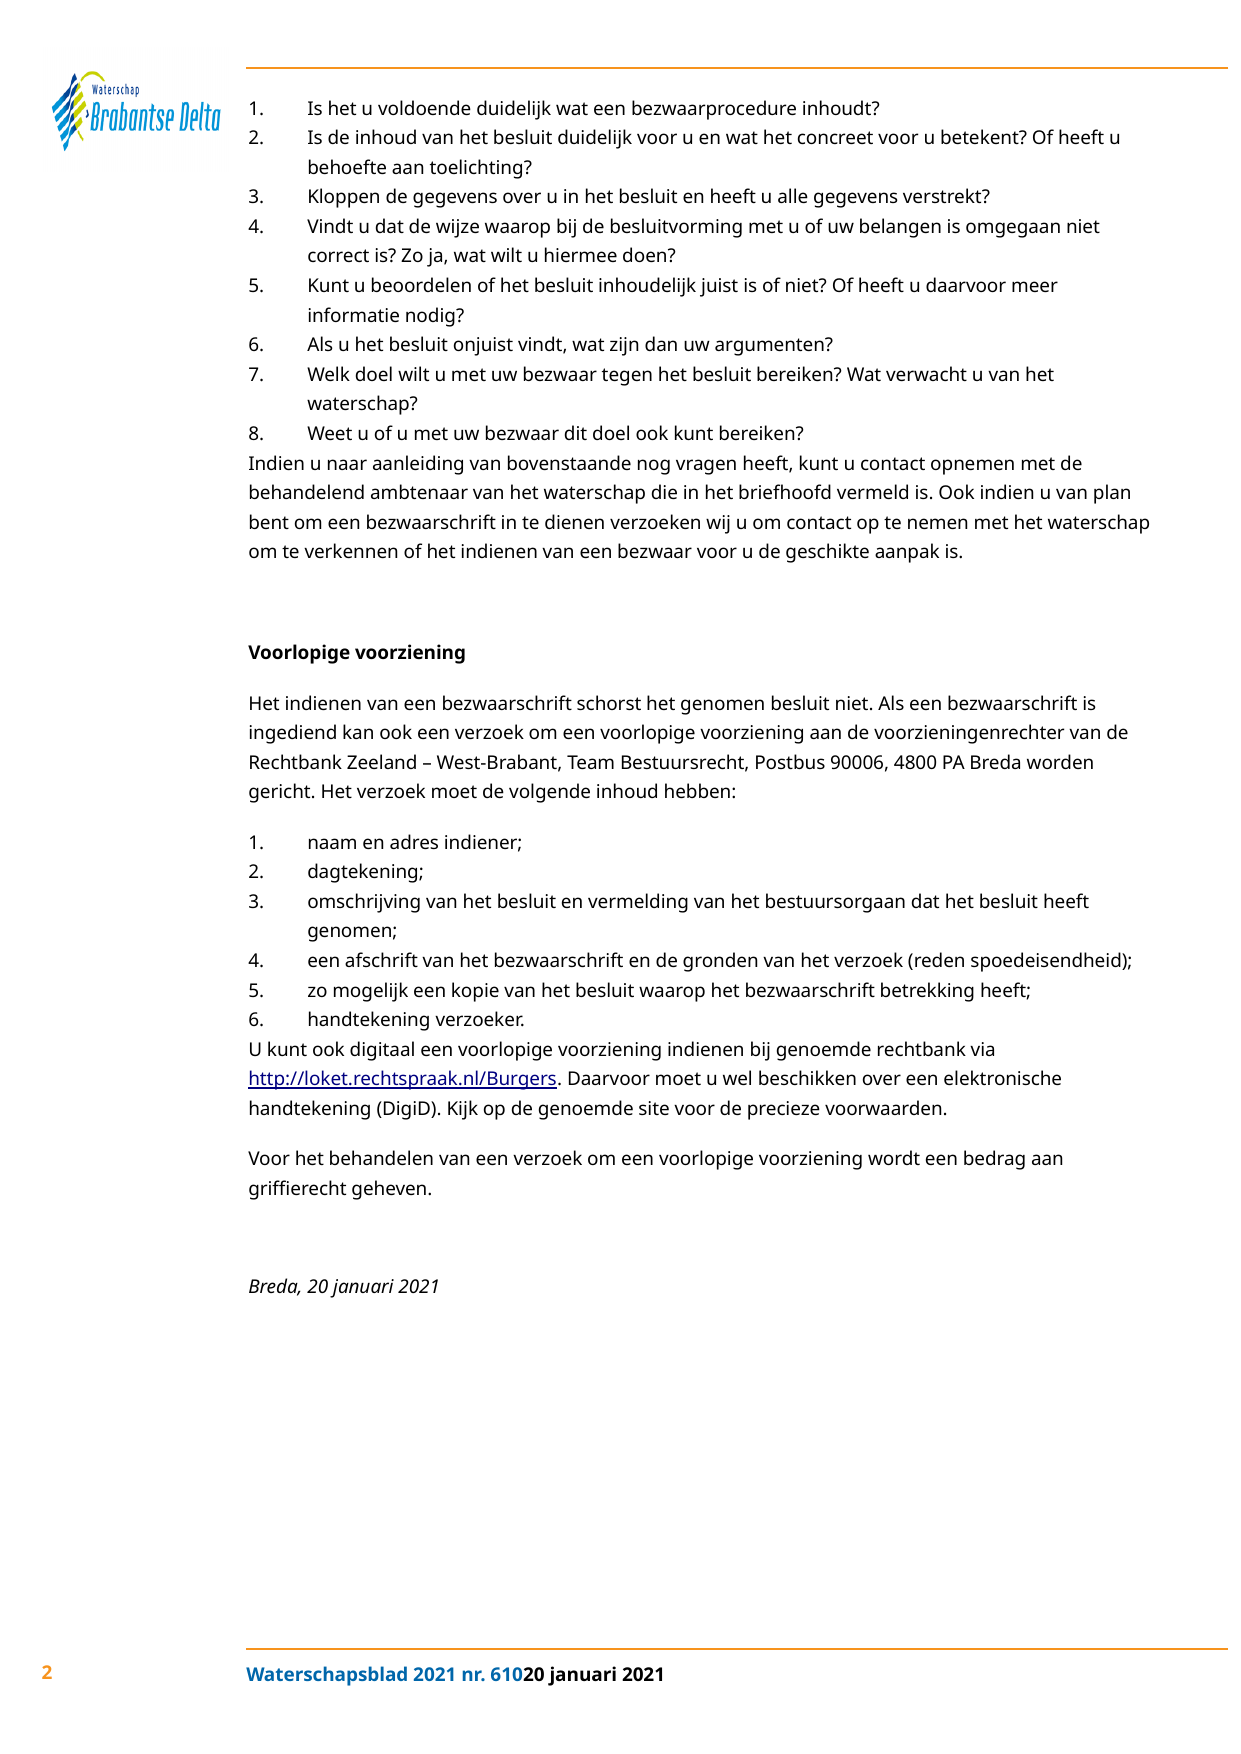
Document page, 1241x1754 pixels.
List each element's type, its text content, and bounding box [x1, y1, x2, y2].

list dagtekening; [248, 858, 1152, 884]
text Het indienen van een bezwaarschrift schorst het genomen besluit niet. Als een bezwaarschrift is ingediend kan ook een verzoek om een voorlopige voorziening aan de voorzieningenrechter van de Rechtbank Zeeland – West-Brabant, Team Bestuursrecht, Postbus 90006, 4800 PA Breda worden gericht. Het verzoek moet de volgende inhoud hebben: [248, 690, 1152, 804]
list Welk doel wilt u met uw bezwaar tegen het besluit bereiken? Wat verwacht u van het waterschap? [248, 361, 1152, 416]
list zo mogelijk een kopie van het besluit waarop het bezwaarschrift betrekking heeft; [248, 977, 1152, 1003]
text Voorlopige voorziening [248, 639, 1152, 665]
list een afschrift van het bezwaarschrift en de gronden van het verzoek (reden spoedeisendheid); [248, 947, 1152, 973]
list Is het u voldoende duidelijk wat een bezwaarprocedure inhoudt? [248, 95, 1152, 121]
list naam en adres indiener; [248, 829, 1152, 855]
text Voor het behandelen van een verzoek om een voorlopige voorziening wordt een bedrag aan griffierecht geheven. [248, 1146, 1152, 1201]
list omschrijving van het besluit en vermelding van het bestuursorgaan dat het besluit heeft genomen; [248, 888, 1152, 943]
text Breda, 20 januari 2021 [248, 1273, 1152, 1299]
picture [41, 47, 231, 172]
list Weet u of u met uw bezwaar dit doel ook kunt bereiken? [248, 420, 1152, 446]
text U kunt ook digitaal een voorlopige voorziening indienen bij genoemde rechtbank via http://loket.rechtspraak.nl/Burgers. Daarvoor moet u wel beschikken over een elektronische handtekening (DigiD). Kijk op de genoemde site voor de precieze voorwaarden. [248, 1036, 1152, 1121]
list Vindt u dat de wijze waarop bij de besluitvorming met u of uw belangen is omgegaan niet correct is? Zo ja, wat wilt u hiermee doen? [248, 213, 1152, 268]
list Is de inhoud van het besluit duidelijk voor u en wat het concreet voor u betekent? Of heeft u behoefte aan toelichting? [248, 124, 1152, 180]
list Kloppen de gegevens over u in het besluit en heeft u alle gegevens verstrekt? [248, 183, 1152, 209]
text Indien u naar aanleiding van bovenstaande nog vragen heeft, kunt u contact opnemen met de behandelend ambtenaar van het waterschap die in het briefhoofd vermeld is. Ook indien u van plan bent om een bezwaarschrift in te dienen verzoeken wij u om contact op te nemen met het waterschap om te verkennen of het indienen van een bezwaar voor u de geschikte aanpak is. [248, 450, 1152, 564]
list handtekening verzoeker. [248, 1006, 1152, 1032]
list Als u het besluit onjuist vindt, wat zijn dan uw argumenten? [248, 331, 1152, 357]
list Kunt u beoordelen of het besluit inhoudelijk juist is of niet? Of heeft u daarvoor meer informatie nodig? [248, 272, 1152, 328]
